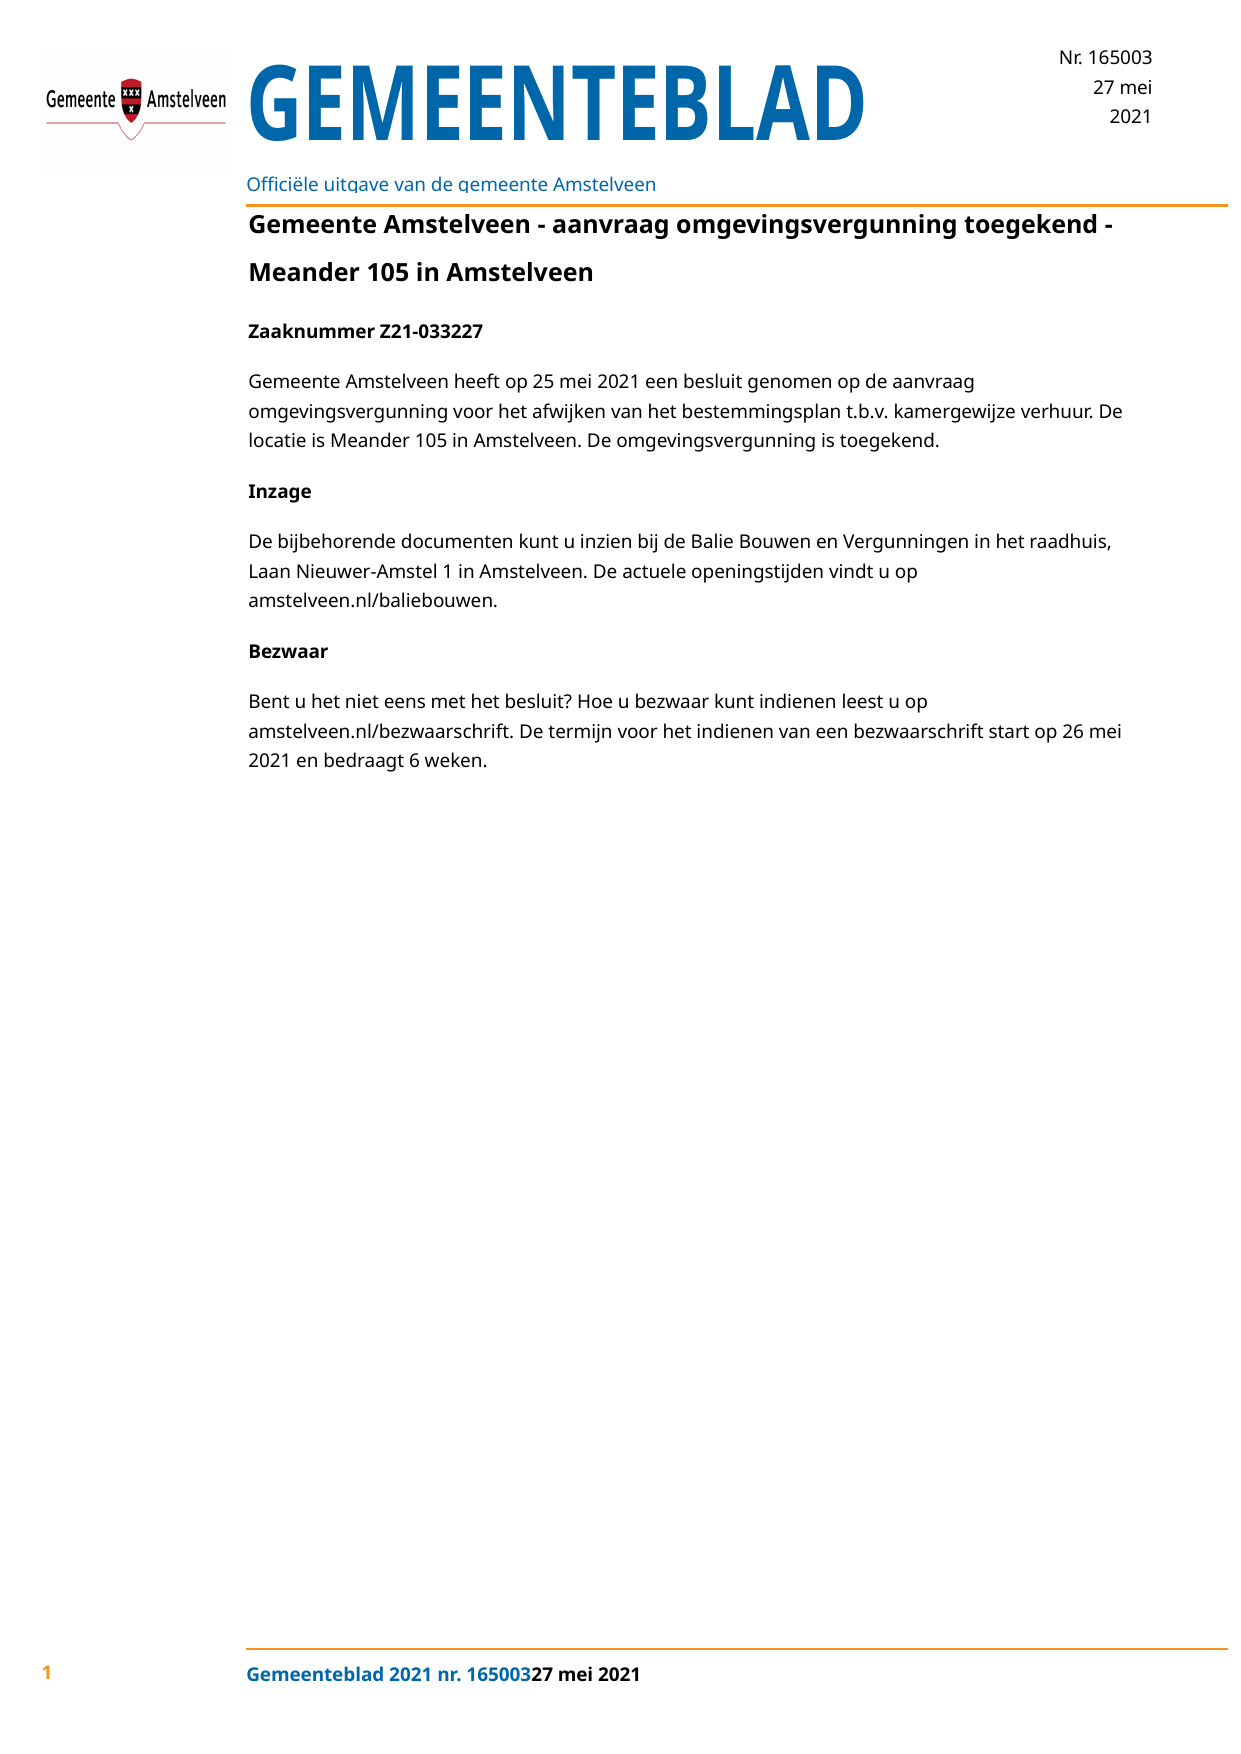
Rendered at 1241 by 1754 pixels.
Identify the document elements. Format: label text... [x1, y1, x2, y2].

text Bent u het niet eens met het besluit? Hoe u bezwaar kunt indienen leest u op amstelveen.nl/bezwaarschrift. De termijn voor het indienen van een bezwaarschrift start op 26 mei 2021 en bedraagt 6 weken. [248, 688, 1152, 773]
text Zaaknummer Z21-033227 [248, 318, 1152, 344]
text Gemeente Amstelveen heeft op 25 mei 2021 een besluit genomen op de aanvraag omgevingsvergunning voor het afwijken van het bestemmingsplan t.b.v. kamergewijze verhuur. De locatie is Meander 105 in Amstelveen. De omgevingsvergunning is toegekend. [248, 368, 1152, 453]
picture [41, 47, 231, 172]
text Bezwaar [248, 638, 1152, 664]
text De bijbehorende documenten kunt u inzien bij de Balie Bouwen en Vergunningen in het raadhuis, Laan Nieuwer-Amstel 1 in Amstelveen. De actuele openingstijden vindt u op amstelveen.nl/baliebouwen. [248, 528, 1152, 613]
text Inzage [248, 478, 1152, 504]
text Gemeente Amstelveen - aanvraag omgevingsvergunning toegekend - Meander 105 in Amstelveen [248, 207, 1152, 288]
